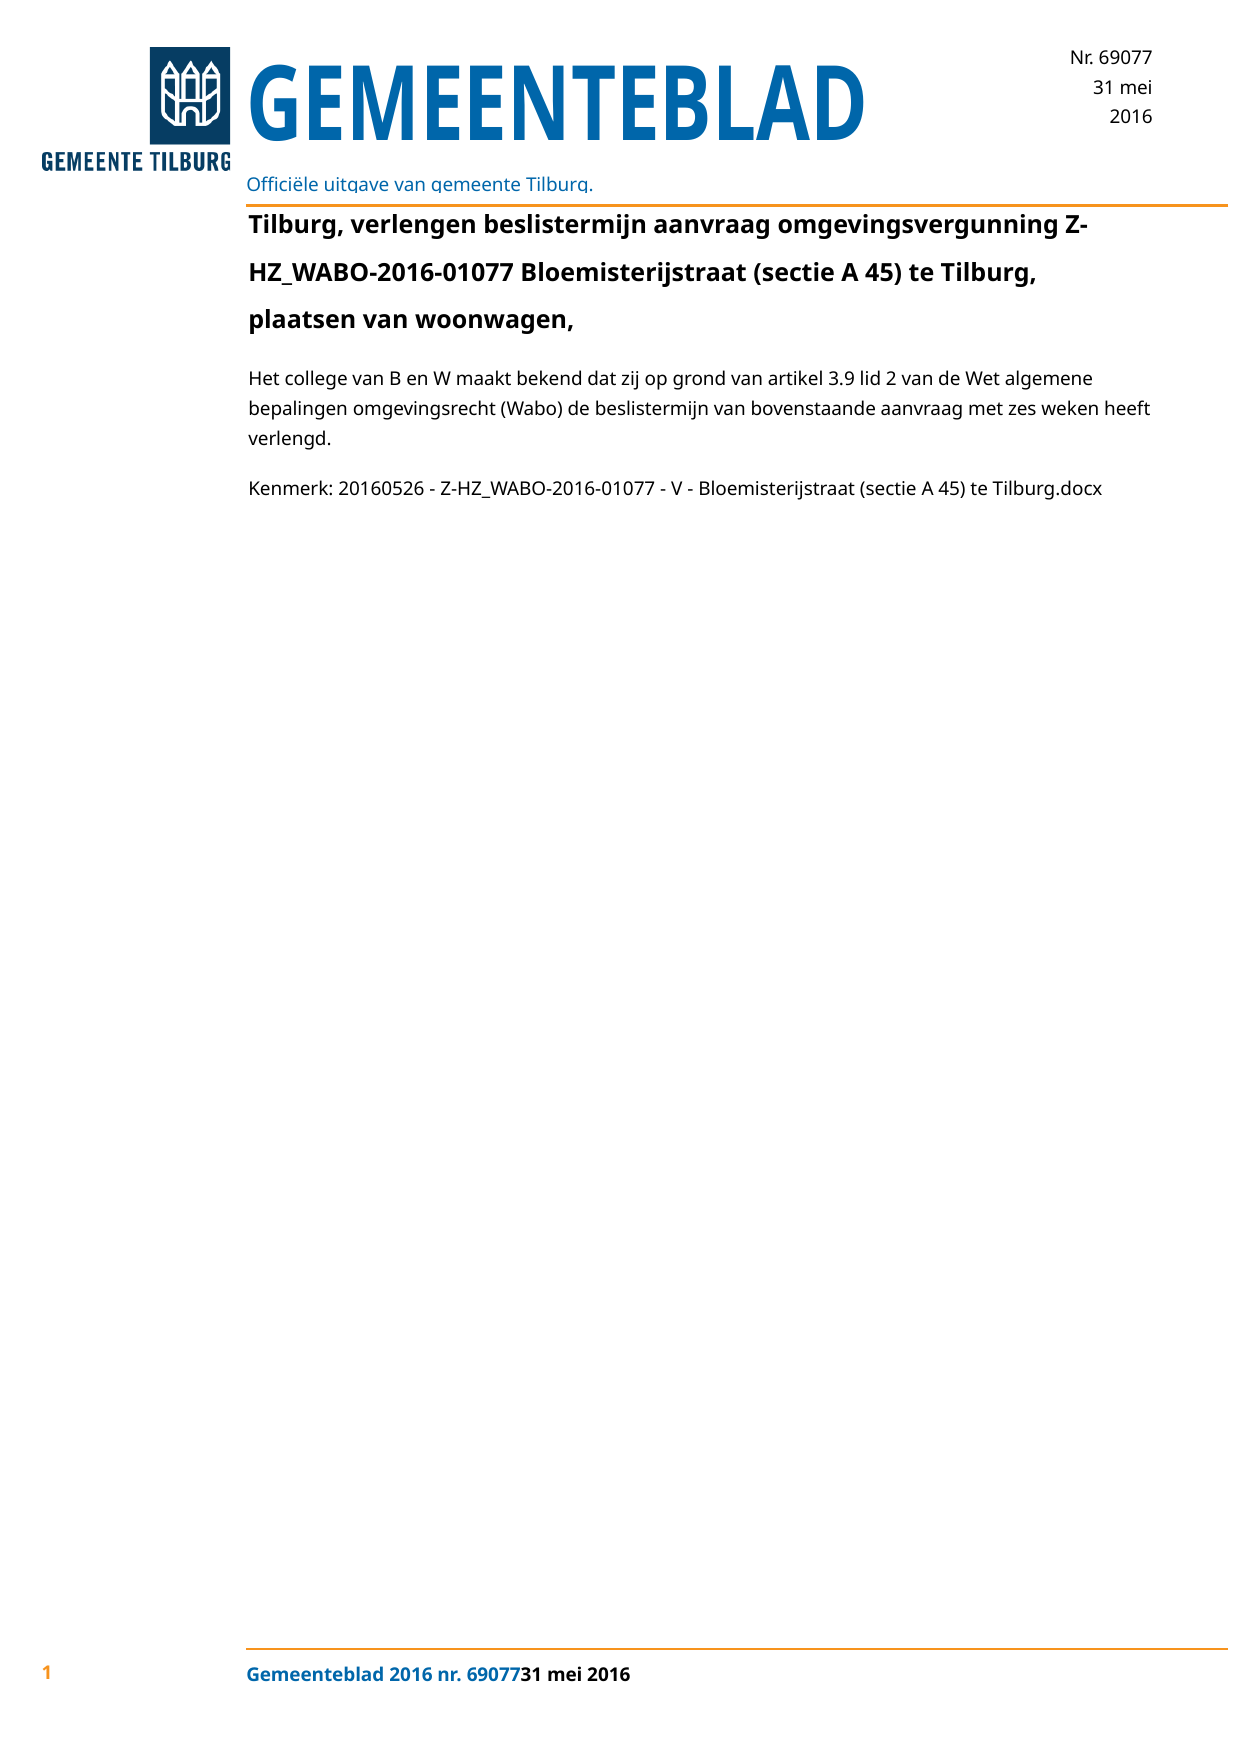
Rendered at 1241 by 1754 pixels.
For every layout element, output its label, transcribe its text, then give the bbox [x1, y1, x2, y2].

text Tilburg, verlengen beslistermijn aanvraag omgevingsvergunning Z-HZ_WABO-2016-01077 Bloemisterijstraat (sectie A 45) te Tilburg, plaatsen van woonwagen, [248, 207, 1152, 336]
text Het college van B en W maakt bekend dat zij op grond van artikel 3.9 lid 2 van de Wet algemene bepalingen omgevingsrecht (Wabo) de beslistermijn van bovenstaande aanvraag met zes weken heeft verlengd. [248, 366, 1152, 450]
text Kenmerk: 20160526 - Z-HZ_WABO-2016-01077 - V - Bloemisterijstraat (sectie A 45) te Tilburg.docx [248, 475, 1152, 501]
picture [41, 47, 231, 172]
